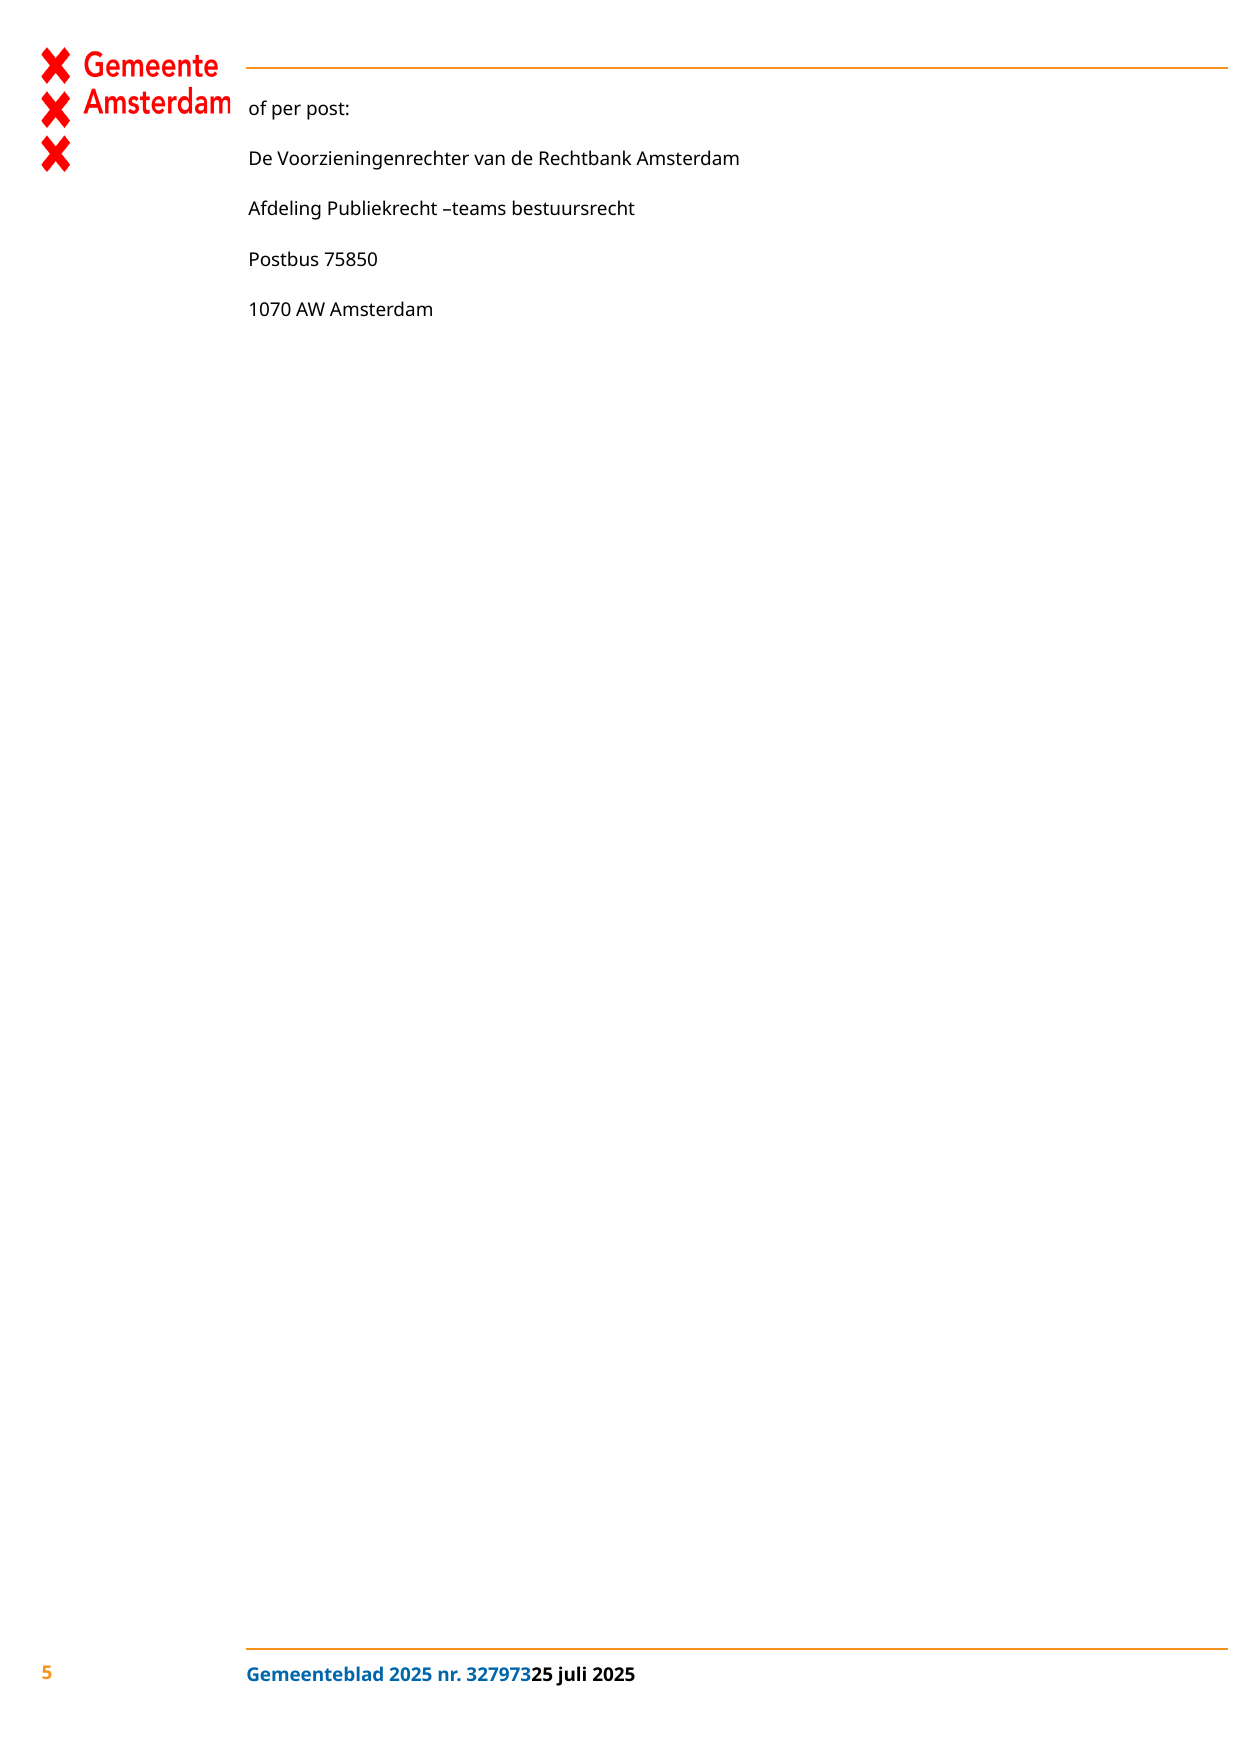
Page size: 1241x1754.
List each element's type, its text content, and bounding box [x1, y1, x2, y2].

text of per post: [248, 95, 1152, 121]
text Afdeling Publiekrecht –teams bestuursrecht [248, 196, 1152, 221]
text 1070 AW Amsterdam [248, 296, 1152, 322]
text Postbus 75850 [248, 246, 1152, 272]
text De Voorzieningenrechter van de Rechtbank Amsterdam [248, 145, 1152, 171]
picture [41, 47, 231, 172]
